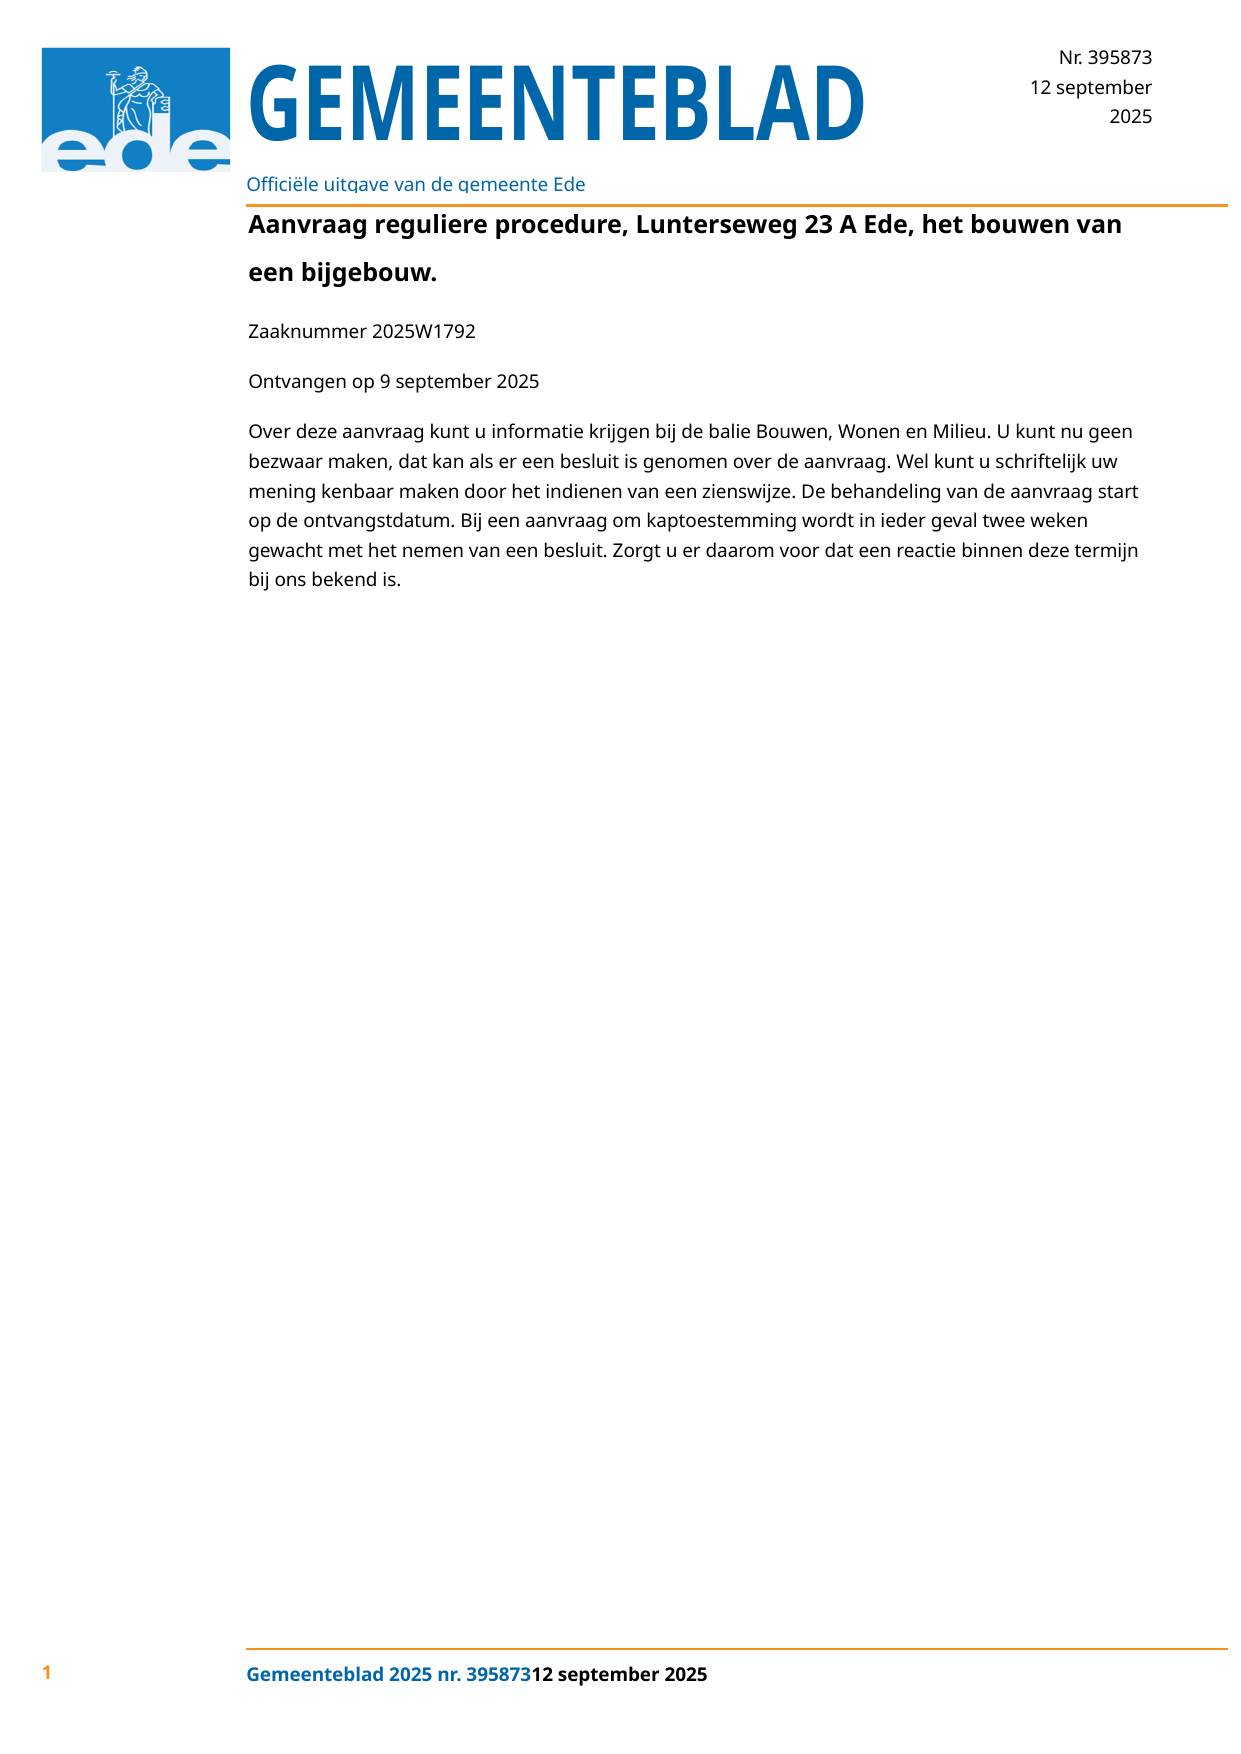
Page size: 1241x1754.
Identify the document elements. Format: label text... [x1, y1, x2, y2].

text Aanvraag reguliere procedure, Lunterseweg 23 A Ede, het bouwen van een bijgebouw. [248, 207, 1152, 288]
text Zaaknummer 2025W1792 [248, 318, 1152, 344]
picture [41, 47, 231, 172]
text Over deze aanvraag kunt u informatie krijgen bij de balie Bouwen, Wonen en Milieu. U kunt nu geen bezwaar maken, dat kan als er een besluit is genomen over de aanvraag. Wel kunt u schriftelijk uw mening kenbaar maken door het indienen van een zienswijze. De behandeling van de aanvraag start op de ontvangstdatum. Bij een aanvraag om kaptoestemming wordt in ieder geval twee weken gewacht met het nemen van een besluit. Zorgt u er daarom voor dat een reactie binnen deze termijn bij ons bekend is. [248, 419, 1152, 592]
text Ontvangen op 9 september 2025 [248, 368, 1152, 394]
